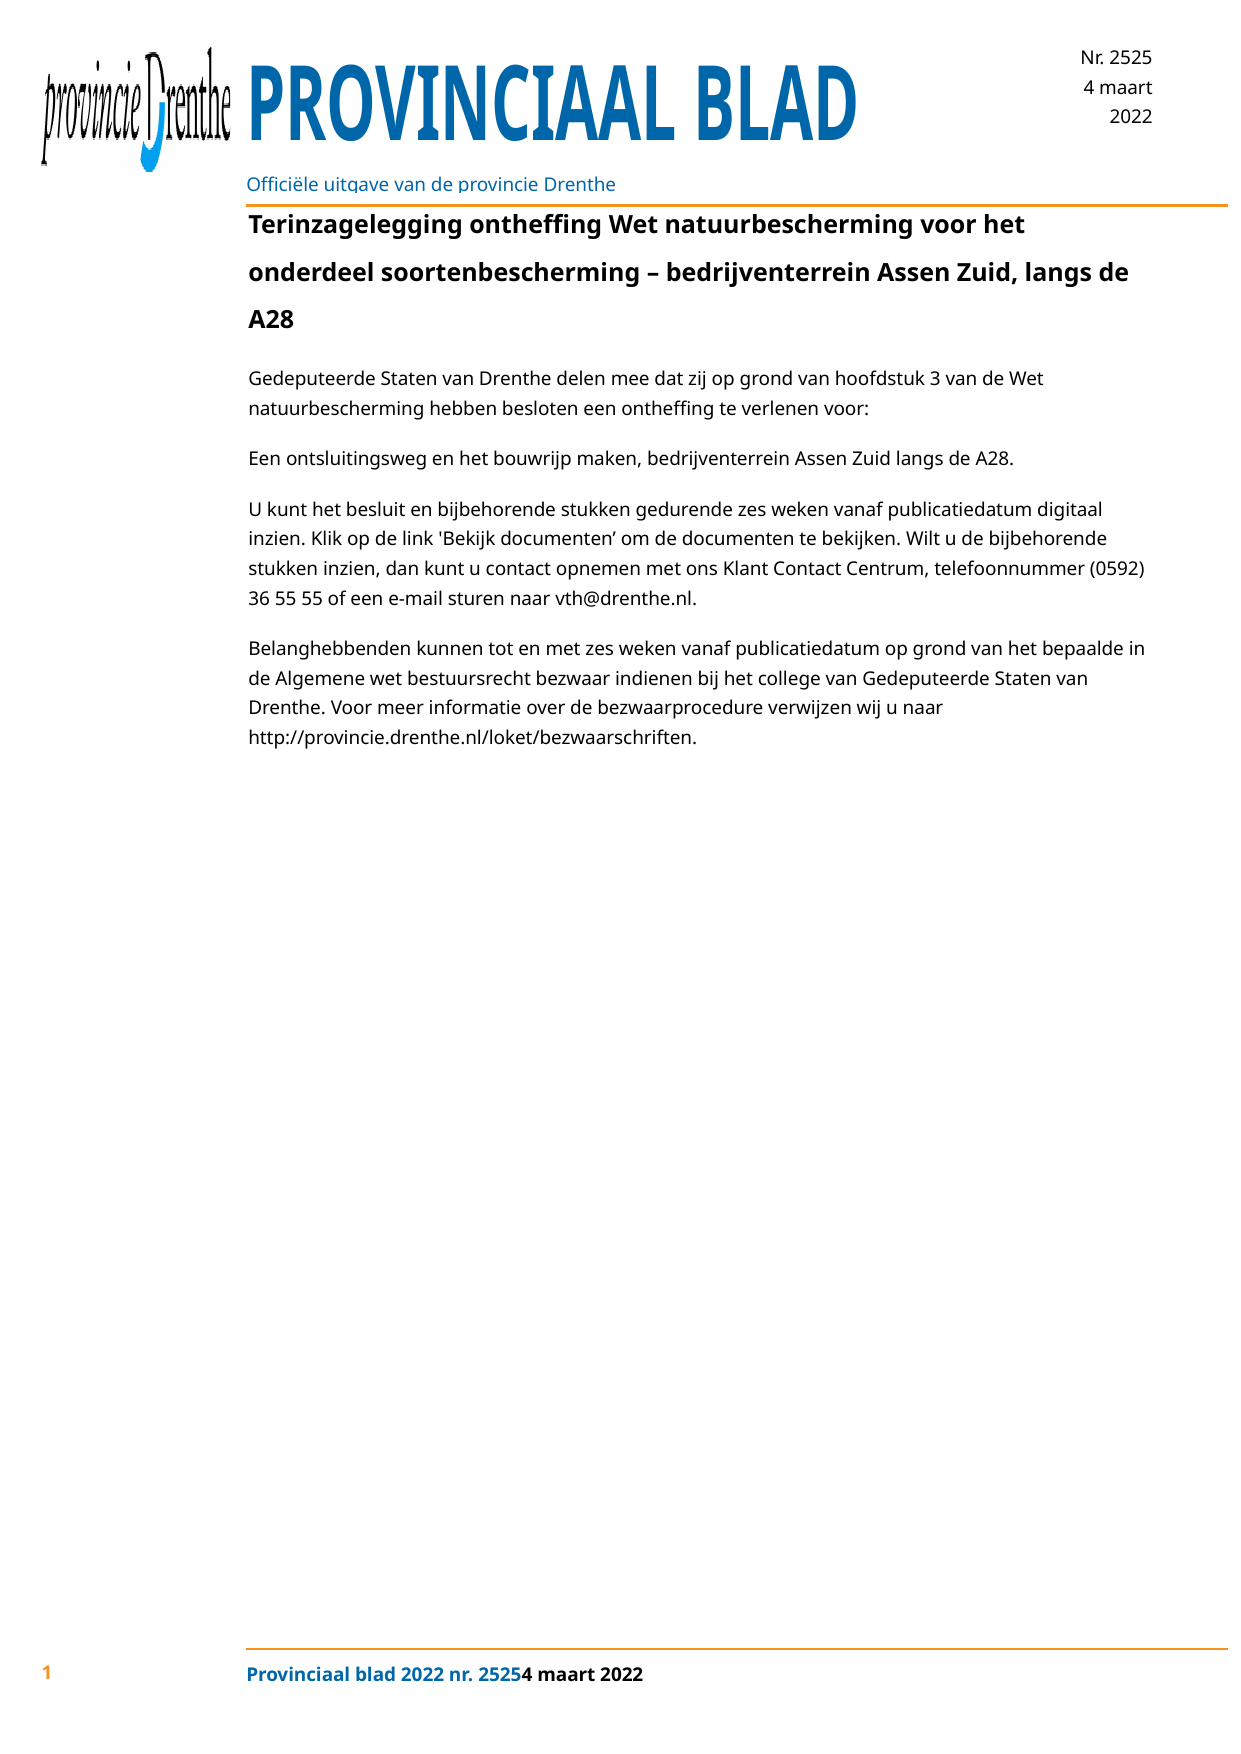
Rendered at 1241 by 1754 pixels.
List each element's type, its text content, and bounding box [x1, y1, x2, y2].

text Terinzagelegging ontheffing Wet natuurbescherming voor het onderdeel soortenbescherming – bedrijventerrein Assen Zuid, langs de A28 [248, 207, 1152, 336]
text U kunt het besluit en bijbehorende stukken gedurende zes weken vanaf publicatiedatum digitaal inzien. Klik op de link 'Bekijk documenten’ om de documenten te bekijken. Wilt u de bijbehorende stukken inzien, dan kunt u contact opnemen met ons Klant Contact Centrum, telefoonnummer (0592) 36 55 55 of een e-mail sturen naar vth@drenthe.nl. [248, 496, 1152, 610]
text Belanghebbenden kunnen tot en met zes weken vanaf publicatiedatum op grond van het bepaalde in de Algemene wet bestuursrecht bezwaar indienen bij het college van Gedeputeerde Staten van Drenthe. Voor meer informatie over de bezwaarprocedure verwijzen wij u naar http://provincie.drenthe.nl/loket/bezwaarschriften. [248, 635, 1152, 749]
picture [41, 47, 231, 172]
text Gedeputeerde Staten van Drenthe delen mee dat zij op grond van hoofdstuk 3 van de Wet natuurbescherming hebben besloten een ontheffing te verlenen voor: [248, 366, 1152, 421]
text Een ontsluitingsweg en het bouwrijp maken, bedrijventerrein Assen Zuid langs de A28. [248, 446, 1152, 471]
